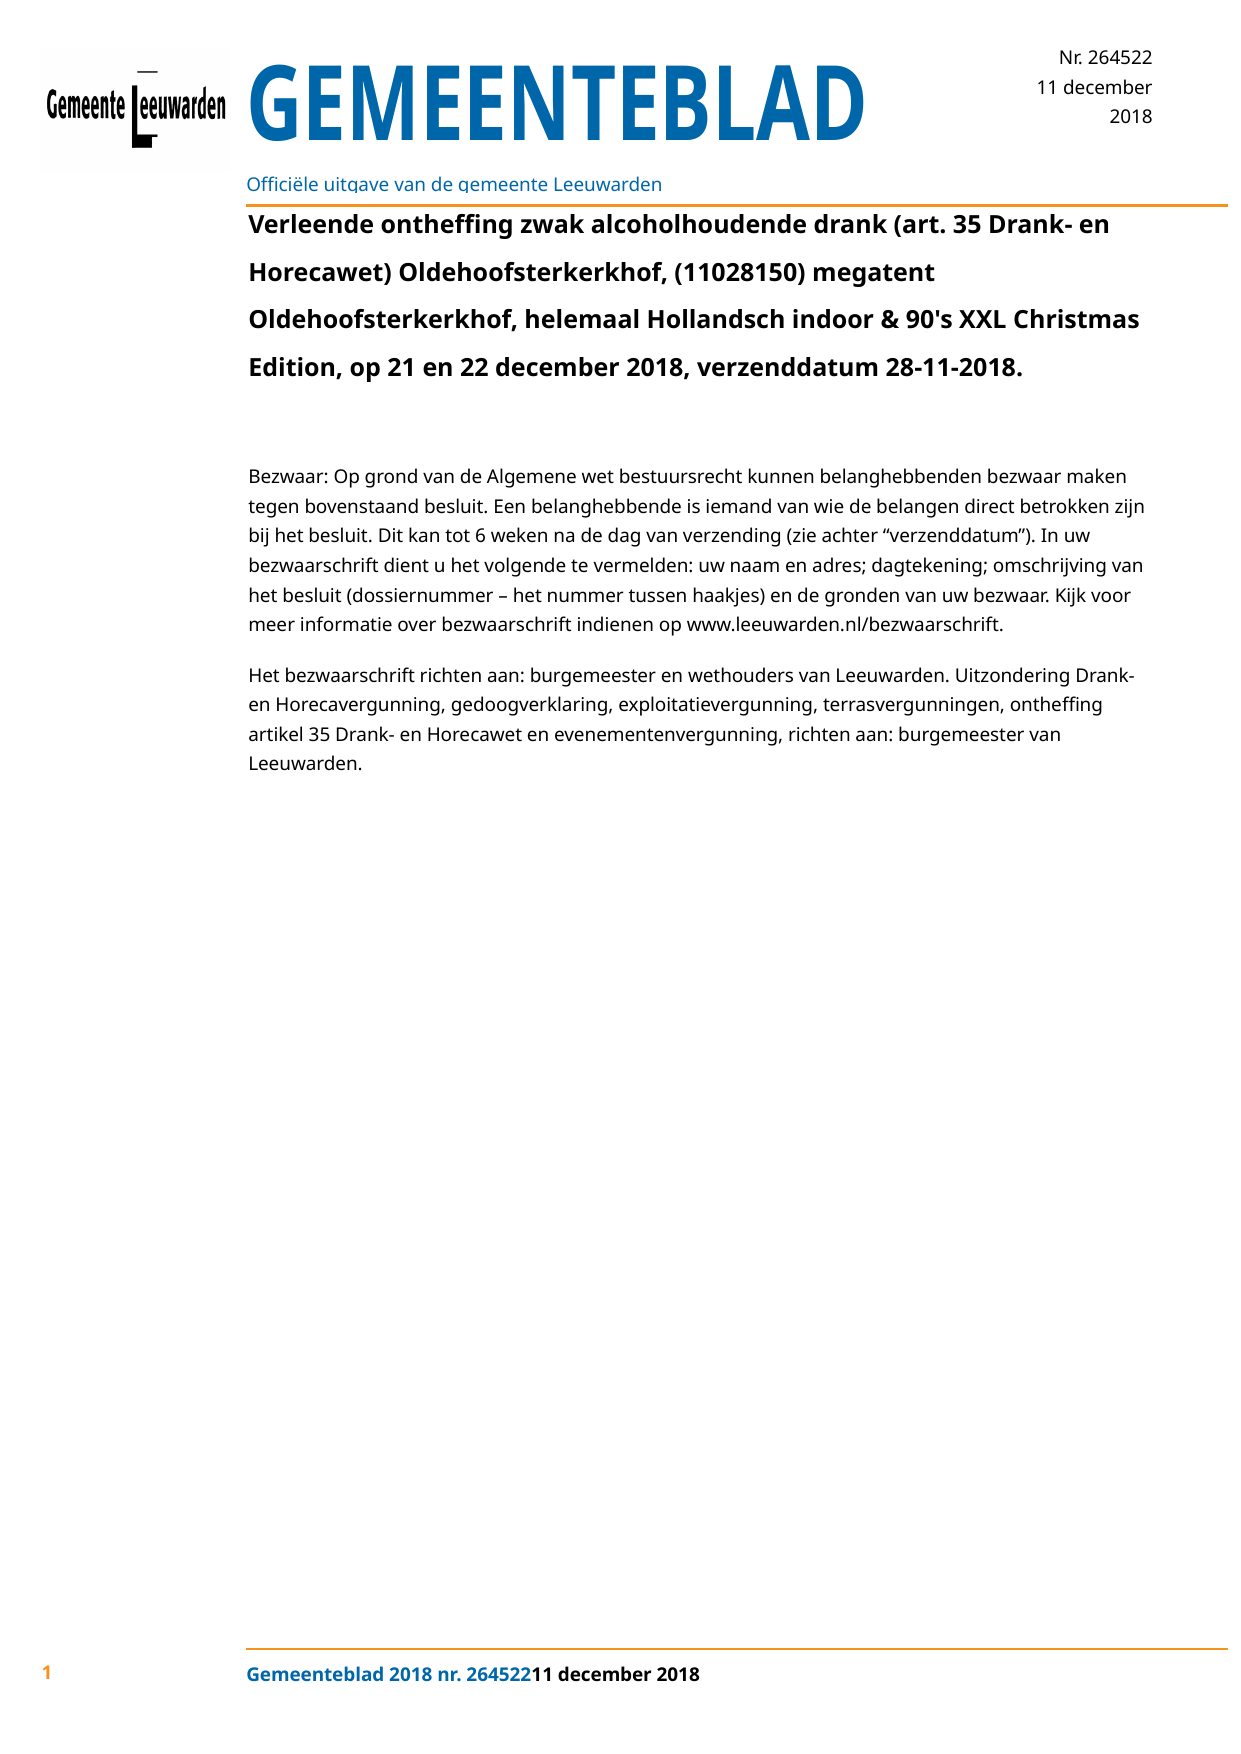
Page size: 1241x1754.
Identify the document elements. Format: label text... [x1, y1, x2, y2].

picture [41, 47, 231, 172]
text Het bezwaarschrift richten aan: burgemeester en wethouders van Leeuwarden. Uitzondering Drank- en Horecavergunning, gedoogverklaring, exploitatievergunning, terrasvergunningen, ontheffing artikel 35 Drank- en Horecawet en evenementenvergunning, richten aan: burgemeester van Leeuwarden. [248, 662, 1152, 776]
text Verleende ontheffing zwak alcoholhoudende drank (art. 35 Drank- en Horecawet) Oldehoofsterkerkhof, (11028150) megatent Oldehoofsterkerkhof, helemaal Hollandsch indoor & 90's XXL Christmas Edition, op 21 en 22 december 2018, verzenddatum 28-11-2018. [248, 207, 1152, 384]
text Bezwaar: Op grond van de Algemene wet bestuursrecht kunnen belanghebbenden bezwaar maken tegen bovenstaand besluit. Een belanghebbende is iemand van wie de belangen direct betrokken zijn bij het besluit. Dit kan tot 6 weken na de dag van verzending (zie achter “verzenddatum”). In uw bezwaarschrift dient u het volgende te vermelden: uw naam en adres; dagtekening; omschrijving van het besluit (dossiernummer – het nummer tussen haakjes) en de gronden van uw bezwaar. Kijk voor meer informatie over bezwaarschrift indienen op www.leeuwarden.nl/bezwaarschrift. [248, 463, 1152, 637]
